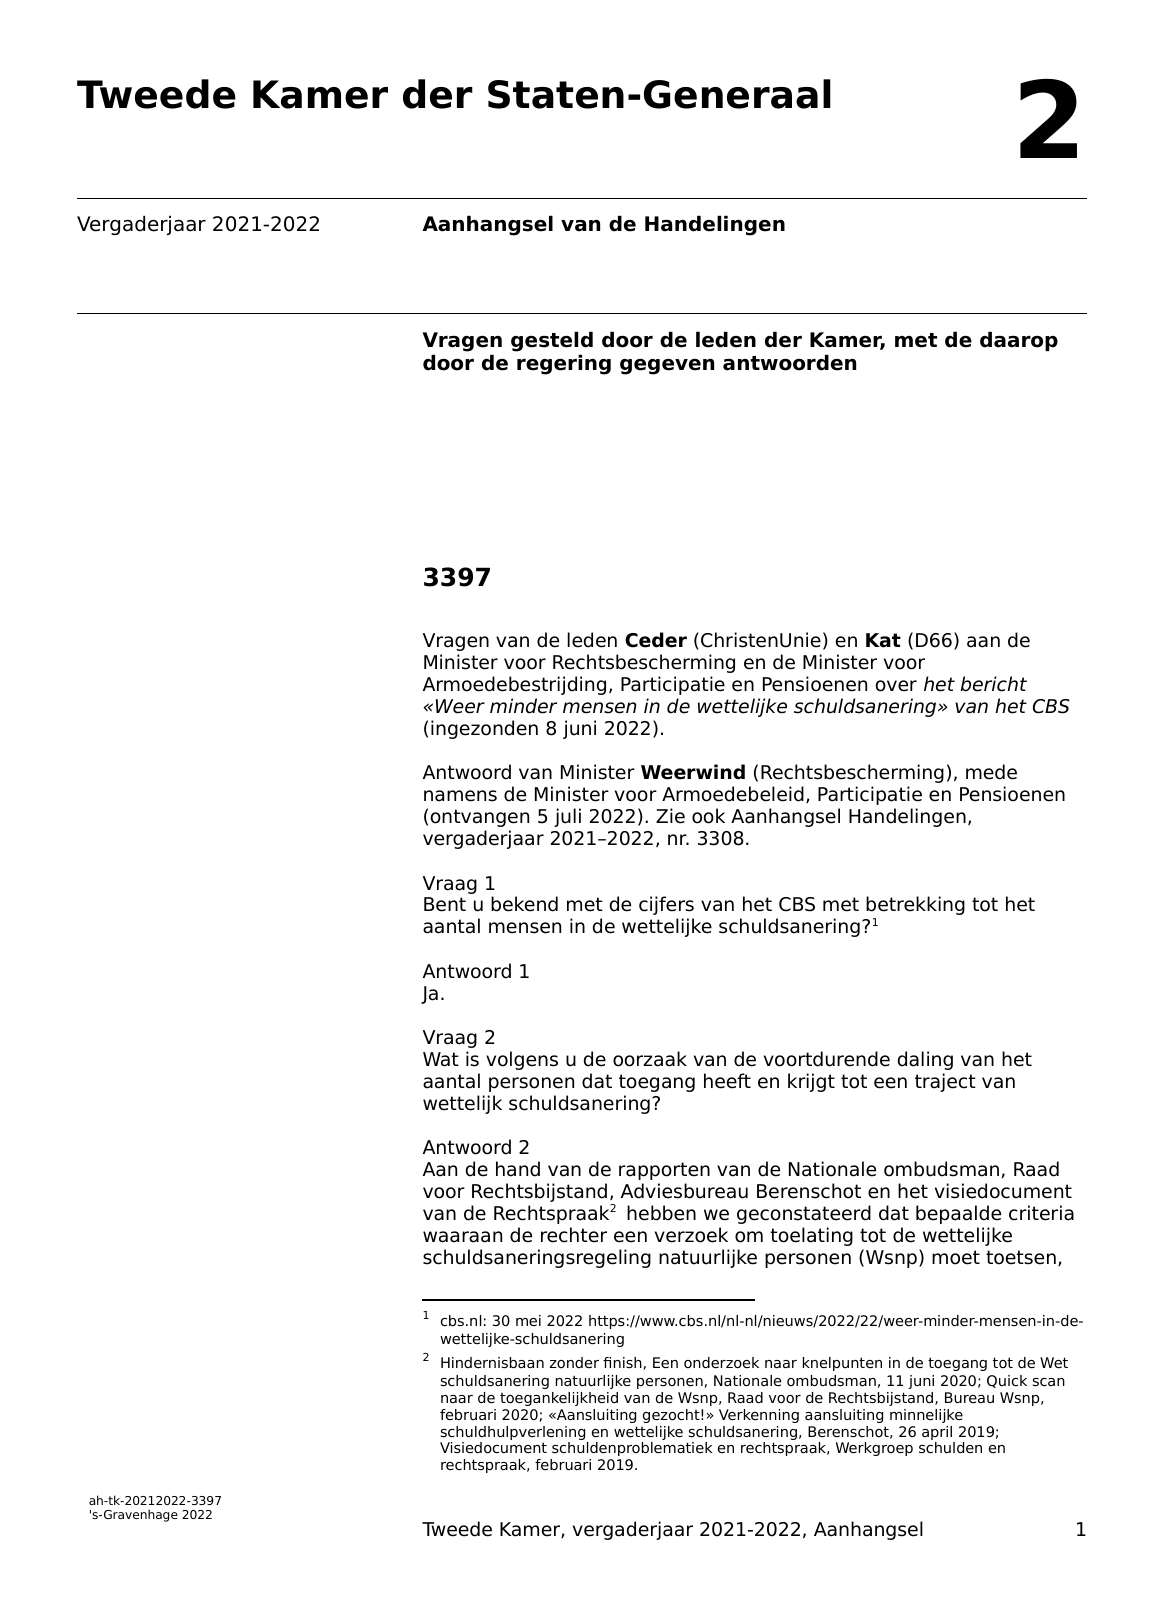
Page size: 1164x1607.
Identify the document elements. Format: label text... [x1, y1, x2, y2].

text 3397 [422, 563, 1087, 592]
text 's-Gravenhage 2022 [88, 1508, 323, 1522]
table_header 2 [886, 59, 1087, 198]
text Wat is volgens u de oorzaak van de voortdurende daling van het aantal personen dat toegang heeft en krijgt tot een traject van wettelijk schuldsanering? [422, 1049, 1087, 1114]
text Vraag 2 [422, 1027, 1087, 1049]
table_cell [77, 314, 422, 375]
text Hindernisbaan zonder finish, Een onderzoek naar knelpunten in de toegang tot de Wet schuldsanering natuurlijke personen, Nationale ombudsman, 11 juni 2020; Quick scan naar de toegankelijkheid van de Wsnp, Raad voor de Rechtsbijstand, Bureau Wsnp, februari 2020; «Aansluiting gezocht!» Verkenning aansluiting minnelijke schuldhulpverlening en wettelijke schuldsanering, Berenschot, 26 april 2019; Visiedocument schuldenproblematiek en rechtspraak, Werkgroep schulden en rechtspraak, februari 2019. [422, 1351, 1087, 1474]
text Antwoord 1 [422, 961, 1087, 982]
text ah-tk-20212022-3397 [88, 1494, 323, 1508]
text Bent u bekend met de cijfers van het CBS met betrekking tot het aantal mensen in de wettelijke schuldsanering? [422, 894, 1087, 938]
text Vraag 1 [422, 872, 1087, 894]
text Ja. [422, 982, 1087, 1004]
table_cell Vragen gesteld door de leden der Kamer, met de daarop door de regering gegeven antwoorden [422, 314, 1087, 375]
table_cell Aanhangsel van de Handelingen [422, 199, 1087, 313]
text Vragen van de leden Ceder (ChristenUnie) en Kat (D66) aan de Minister voor Rechtsbescherming en de Minister voor Armoedebestrijding, Participatie en Pensioenen over het bericht «Weer minder mensen in de wettelijke schuldsanering» van het CBS (ingezonden 8 juni 2022). [422, 630, 1087, 740]
text cbs.nl: 30 mei 2022 https://www.cbs.nl/nl-nl/nieuws/2022/22/weer-minder-mensen-in-de-wettelijke-schuldsanering [422, 1309, 1087, 1348]
text Antwoord van Minister Weerwind (Rechtsbescherming), mede namens de Minister voor Armoedebeleid, Participatie en Pensioenen (ontvangen 5 juli 2022). Zie ook Aanhangsel Handelingen, vergaderjaar 2021–2022, nr. 3308. [422, 762, 1087, 850]
table_cell Vergaderjaar 2021-2022 [77, 199, 422, 313]
text Aan de hand van de rapporten van de Nationale ombudsman, Raad voor Rechtsbijstand, Adviesbureau Berenschot en het visiedocument van de Rechtspraak hebben we geconstateerd dat bepaalde criteria waaraan de rechter een verzoek om toelating tot de wettelijke schuldsaneringsregeling natuurlijke personen (Wsnp) moet toetsen, [422, 1159, 1087, 1269]
table_header Tweede Kamer der Staten-Generaal [77, 59, 886, 198]
text Antwoord 2 [422, 1137, 1087, 1159]
